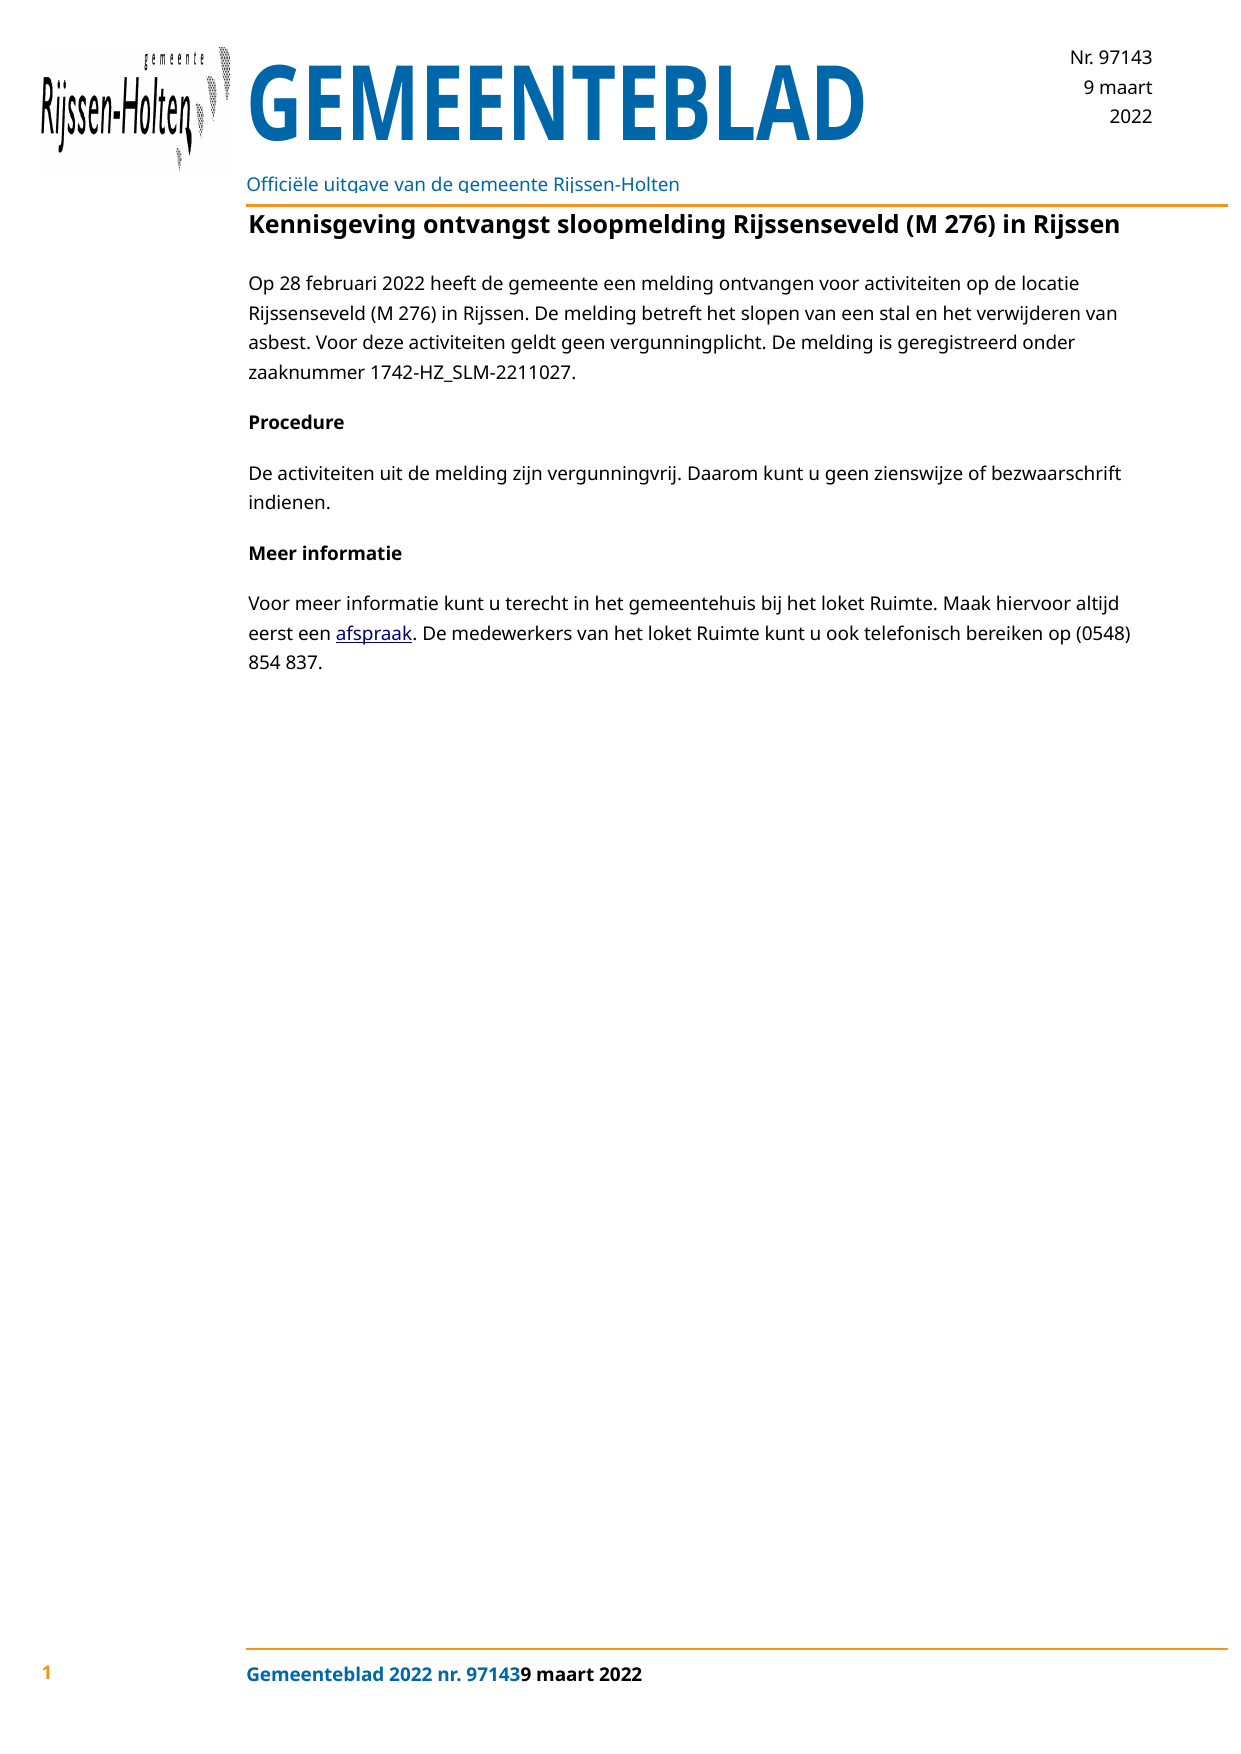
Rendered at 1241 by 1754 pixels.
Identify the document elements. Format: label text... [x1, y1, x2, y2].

text Meer informatie [248, 540, 1152, 566]
text Procedure [248, 409, 1152, 435]
text Op 28 februari 2022 heeft de gemeente een melding ontvangen voor activiteiten op de locatie Rijssenseveld (M 276) in Rijssen. De melding betreft het slopen van een stal en het verwijderen van asbest. Voor deze activiteiten geldt geen vergunningplicht. De melding is geregistreerd onder zaaknummer 1742-HZ_SLM-2211027. [248, 270, 1152, 385]
text De activiteiten uit de melding zijn vergunningvrij. Daarom kunt u geen zienswijze of bezwaarschrift indienen. [248, 460, 1152, 515]
text Kennisgeving ontvangst sloopmelding Rijssenseveld (M 276) in Rijssen [248, 207, 1152, 241]
picture [41, 47, 231, 172]
text Voor meer informatie kunt u terecht in het gemeentehuis bij het loket Ruimte. Maak hiervoor altijd eerst een afspraak. De medewerkers van het loket Ruimte kunt u ook telefonisch bereiken op (0548) 854 837. [248, 590, 1152, 675]
